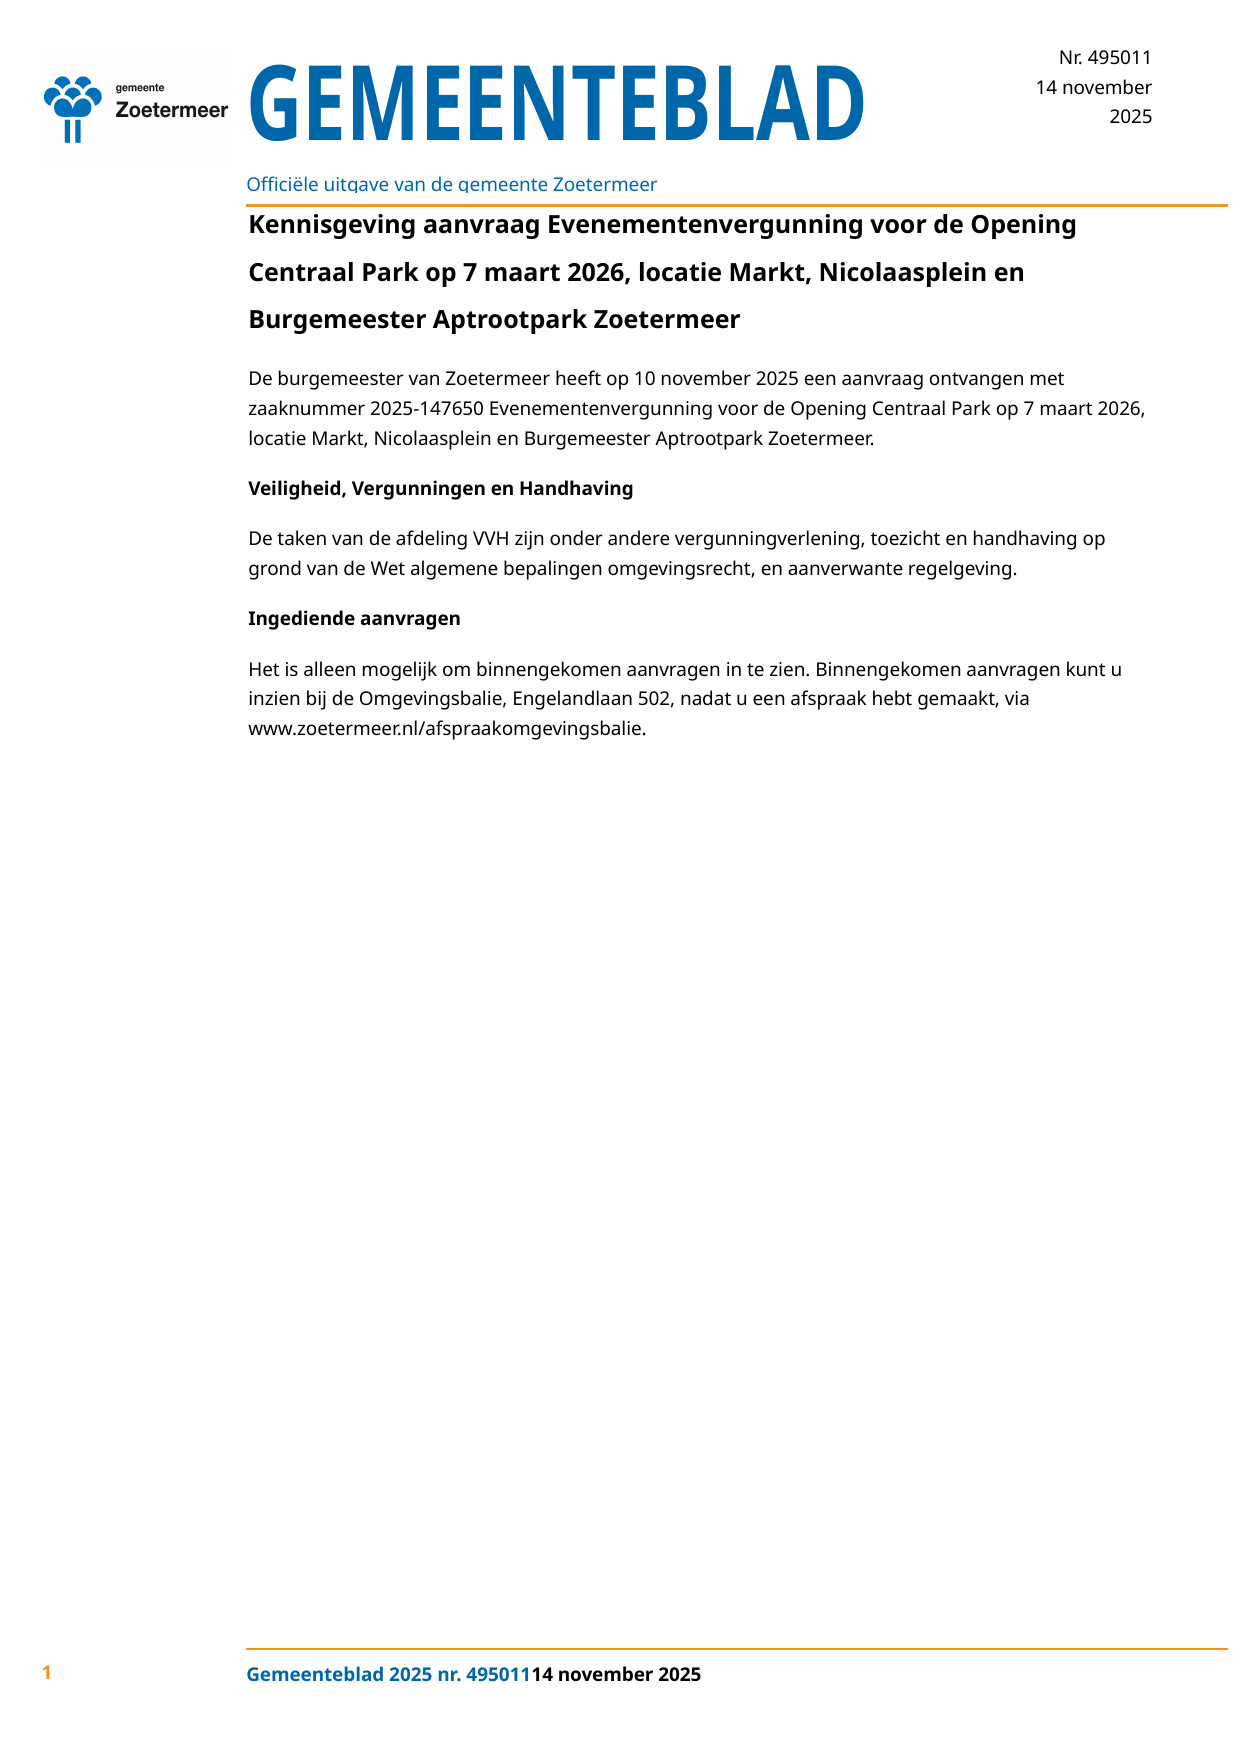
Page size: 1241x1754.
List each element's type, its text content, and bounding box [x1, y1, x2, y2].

text Veiligheid, Vergunningen en Handhaving [248, 475, 1152, 501]
text De taken van de afdeling VVH zijn onder andere vergunningverlening, toezicht en handhaving op grond van de Wet algemene bepalingen omgevingsrecht, en aanverwante regelgeving. [248, 526, 1152, 581]
text Ingediende aanvragen [248, 606, 1152, 631]
text Kennisgeving aanvraag Evenementenvergunning voor de Opening Centraal Park op 7 maart 2026, locatie Markt, Nicolaasplein en Burgemeester Aptrootpark Zoetermeer [248, 207, 1152, 336]
picture [41, 47, 231, 172]
text Het is alleen mogelijk om binnengekomen aanvragen in te zien. Binnengekomen aanvragen kunt u inzien bij de Omgevingsbalie, Engelandlaan 502, nadat u een afspraak hebt gemaakt, via www.zoetermeer.nl/afspraakomgevingsbalie. [248, 656, 1152, 741]
text De burgemeester van Zoetermeer heeft op 10 november 2025 een aanvraag ontvangen met zaaknummer 2025-147650 Evenementenvergunning voor de Opening Centraal Park op 7 maart 2026, locatie Markt, Nicolaasplein en Burgemeester Aptrootpark Zoetermeer. [248, 366, 1152, 450]
